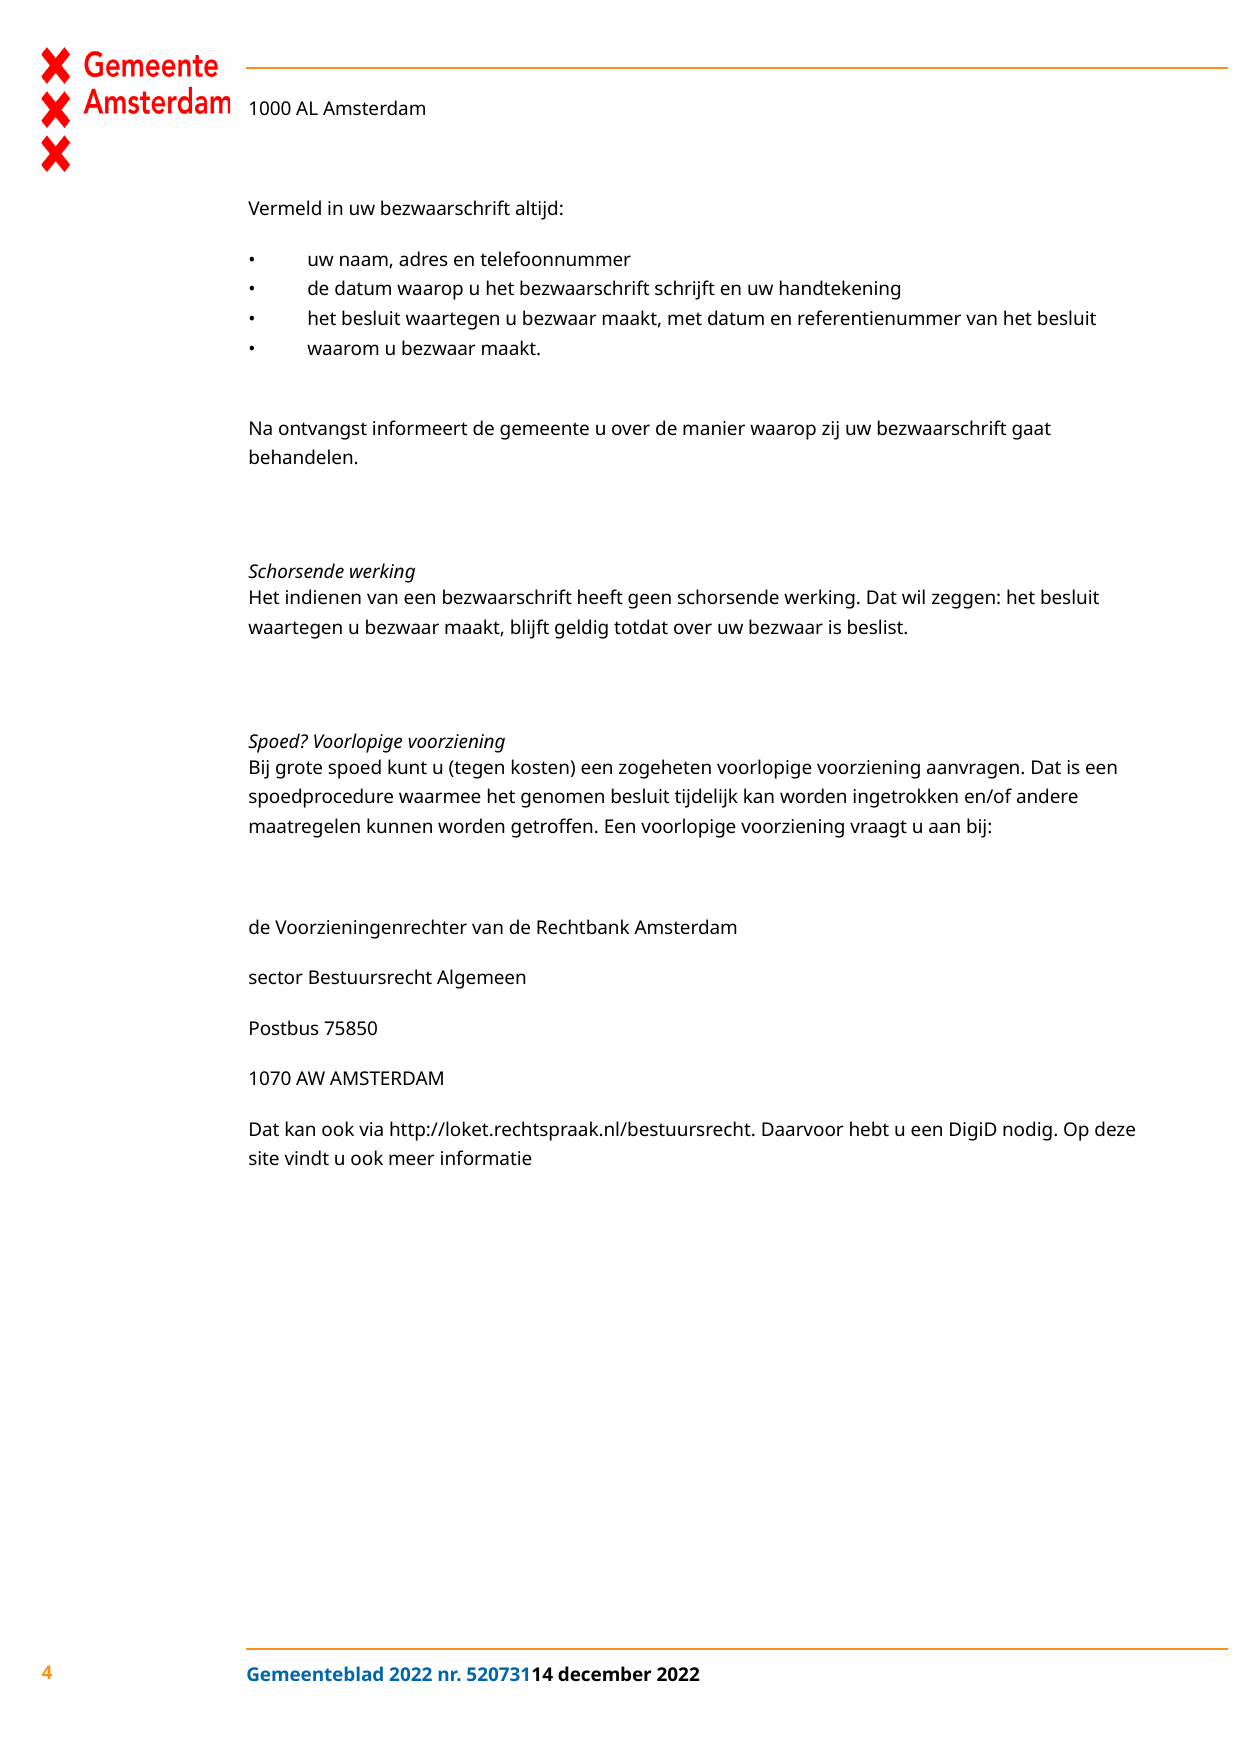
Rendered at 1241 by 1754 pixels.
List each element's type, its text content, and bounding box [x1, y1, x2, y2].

picture [41, 47, 231, 172]
list het besluit waartegen u bezwaar maakt, met datum en referentienummer van het besluit [248, 305, 1152, 331]
text Bij grote spoed kunt u (tegen kosten) een zogeheten voorlopige voorziening aanvragen. Dat is een spoedprocedure waarmee het genomen besluit tijdelijk kan worden ingetrokken en/of andere maatregelen kunnen worden getroffen. Een voorlopige voorziening vraagt u aan bij: [248, 754, 1152, 839]
text Schorsende werking [248, 559, 1152, 584]
text Postbus 75850 [248, 1015, 1152, 1041]
text Na ontvangst informeert de gemeente u over de manier waarop zij uw bezwaarschrift gaat behandelen. [248, 415, 1152, 470]
text 1000 AL Amsterdam [248, 95, 1152, 121]
list de datum waarop u het bezwaarschrift schrijft en uw handtekening [248, 276, 1152, 301]
text 1070 AW AMSTERDAM [248, 1065, 1152, 1091]
text Het indienen van een bezwaarschrift heeft geen schorsende werking. Dat wil zeggen: het besluit waartegen u bezwaar maakt, blijft geldig totdat over uw bezwaar is beslist. [248, 584, 1152, 640]
list uw naam, adres en telefoonnummer [248, 246, 1152, 272]
list waarom u bezwaar maakt. [248, 335, 1152, 361]
text Dat kan ook via http://loket.rechtspraak.nl/bestuursrecht. Daarvoor hebt u een DigiD nodig. Op deze site vindt u ook meer informatie [248, 1116, 1152, 1171]
text sector Bestuursrecht Algemeen [248, 964, 1152, 990]
text Spoed? Voorlopige voorziening [248, 728, 1152, 754]
text de Voorzieningenrechter van de Rechtbank Amsterdam [248, 914, 1152, 940]
text Vermeld in uw bezwaarschrift altijd: [248, 196, 1152, 221]
